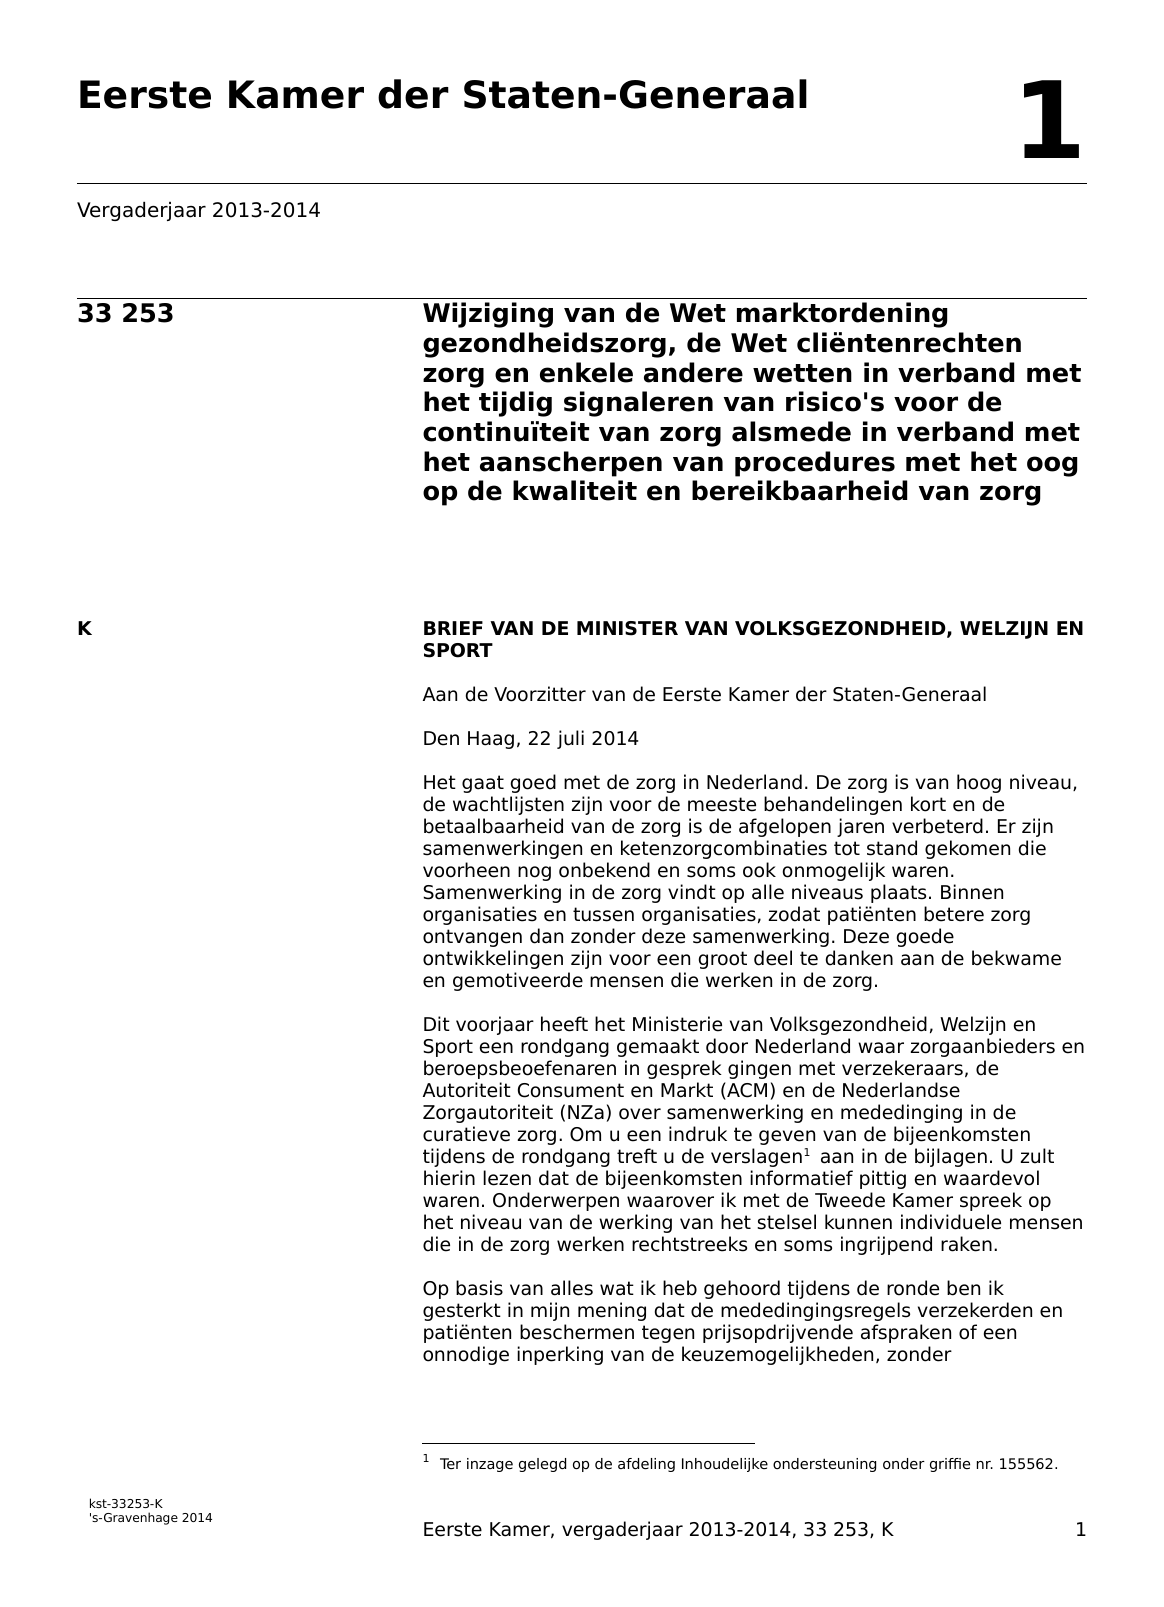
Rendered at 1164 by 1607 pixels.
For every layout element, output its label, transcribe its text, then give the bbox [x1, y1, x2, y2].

subtitle 33 253 Wijziging van de Wet marktordening gezondheidszorg, de Wet cliëntenrechten zorg en enkele andere wetten in verband met het tijdig signaleren van risico's voor de continuïteit van zorg alsmede in verband met het aanscherpen van procedures met het oog op de kwaliteit en bereikbaarheid van zorg [77, 299, 1087, 507]
text 's-Gravenhage 2014 [88, 1511, 323, 1525]
text Den Haag, 22 juli 2014 [422, 728, 1087, 750]
text Het gaat goed met de zorg in Nederland. De zorg is van hoog niveau, de wachtlijsten zijn voor de meeste behandelingen kort en de betaalbaarheid van de zorg is de afgelopen jaren verbeterd. Er zijn samenwerkingen en ketenzorgcombinaties tot stand gekomen die voorheen nog onbekend en soms ook onmogelijk waren. Samenwerking in de zorg vindt op alle niveaus plaats. Binnen organisaties en tussen organisaties, zodat patiënten betere zorg ontvangen dan zonder deze samenwerking. Deze goede ontwikkelingen zijn voor een groot deel te danken aan de bekwame en gemotiveerde mensen die werken in de zorg. [422, 772, 1087, 992]
table_header Eerste Kamer der Staten-Generaal [77, 59, 886, 183]
table_cell Vergaderjaar 2013-2014 [77, 184, 1087, 298]
text Aan de Voorzitter van de Eerste Kamer der Staten-Generaal [422, 684, 1087, 706]
text Dit voorjaar heeft het Ministerie van Volksgezondheid, Welzijn en Sport een rondgang gemaakt door Nederland waar zorgaanbieders en beroepsbeoefenaren in gesprek gingen met verzekeraars, de Autoriteit Consument en Markt (ACM) en de Nederlandse Zorgautoriteit (NZa) over samenwerking en mededinging in de curatieve zorg. Om u een indruk te geven van de bijeenkomsten tijdens de rondgang treft u de verslagen aan in de bijlagen. U zult hierin lezen dat de bijeenkomsten informatief pittig en waardevol waren. Onderwerpen waarover ik met de Tweede Kamer spreek op het niveau van de werking van het stelsel kunnen individuele mensen die in de zorg werken rechtstreeks en soms ingrijpend raken. [422, 1014, 1087, 1256]
text kst-33253-K [88, 1497, 323, 1511]
text Op basis van alles wat ik heb gehoord tijdens de ronde ben ik gesterkt in mijn mening dat de mededingingsregels verzekerden en patiënten beschermen tegen prijsopdrijvende afspraken of een onnodige inperking van de keuzemogelijkheden, zonder [422, 1278, 1087, 1366]
table_header 1 [886, 59, 1087, 183]
subtitle K BRIEF VAN DE MINISTER VAN VOLKSGEZONDHEID, WELZIJN EN SPORT [77, 618, 1087, 662]
text Ter inzage gelegd op de afdeling Inhoudelijke ondersteuning onder griffie nr. 155562. [422, 1452, 1087, 1474]
